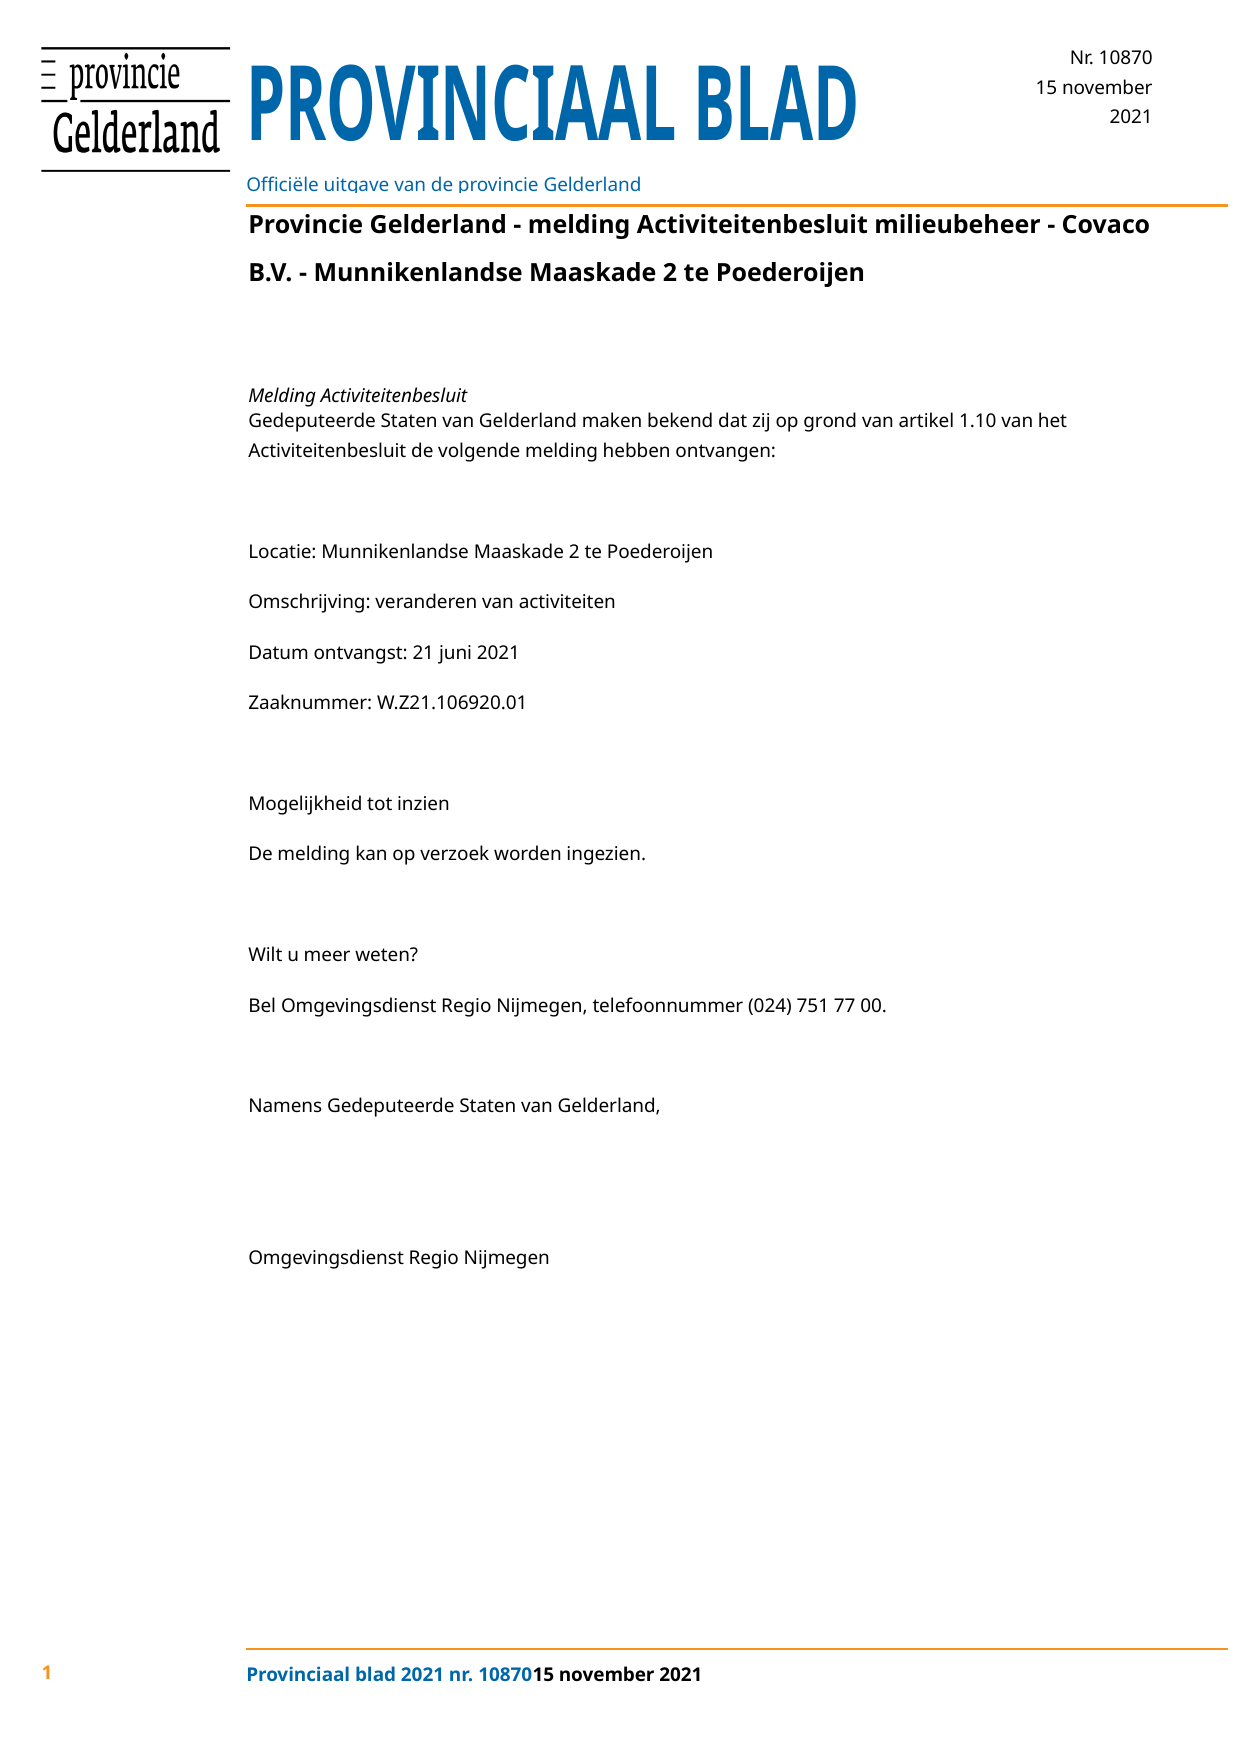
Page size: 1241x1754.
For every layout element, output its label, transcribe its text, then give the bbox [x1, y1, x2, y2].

text Gedeputeerde Staten van Gelderland maken bekend dat zij op grond van artikel 1.10 van het Activiteitenbesluit de volgende melding hebben ontvangen: [248, 408, 1152, 463]
text Zaaknummer: W.Z21.106920.01 [248, 689, 1152, 715]
text Omgevingsdienst Regio Nijmegen [248, 1244, 1152, 1269]
text Namens Gedeputeerde Staten van Gelderland, [248, 1093, 1152, 1118]
text Provincie Gelderland - melding Activiteitenbesluit milieubeheer - Covaco B.V. - Munnikenlandse Maaskade 2 te Poederoijen [248, 207, 1152, 288]
text Omschrijving: veranderen van activiteiten [248, 588, 1152, 614]
text Melding Activiteitenbesluit [248, 382, 1152, 408]
text Datum ontvangst: 21 juni 2021 [248, 639, 1152, 664]
text Mogelijkheid tot inzien [248, 790, 1152, 816]
text De melding kan op verzoek worden ingezien. [248, 841, 1152, 866]
text Wilt u meer weten? [248, 941, 1152, 967]
picture [41, 47, 231, 172]
text Locatie: Munnikenlandse Maaskade 2 te Poederoijen [248, 538, 1152, 564]
text Bel Omgevingsdienst Regio Nijmegen, telefoonnummer (024) 751 77 00. [248, 992, 1152, 1017]
